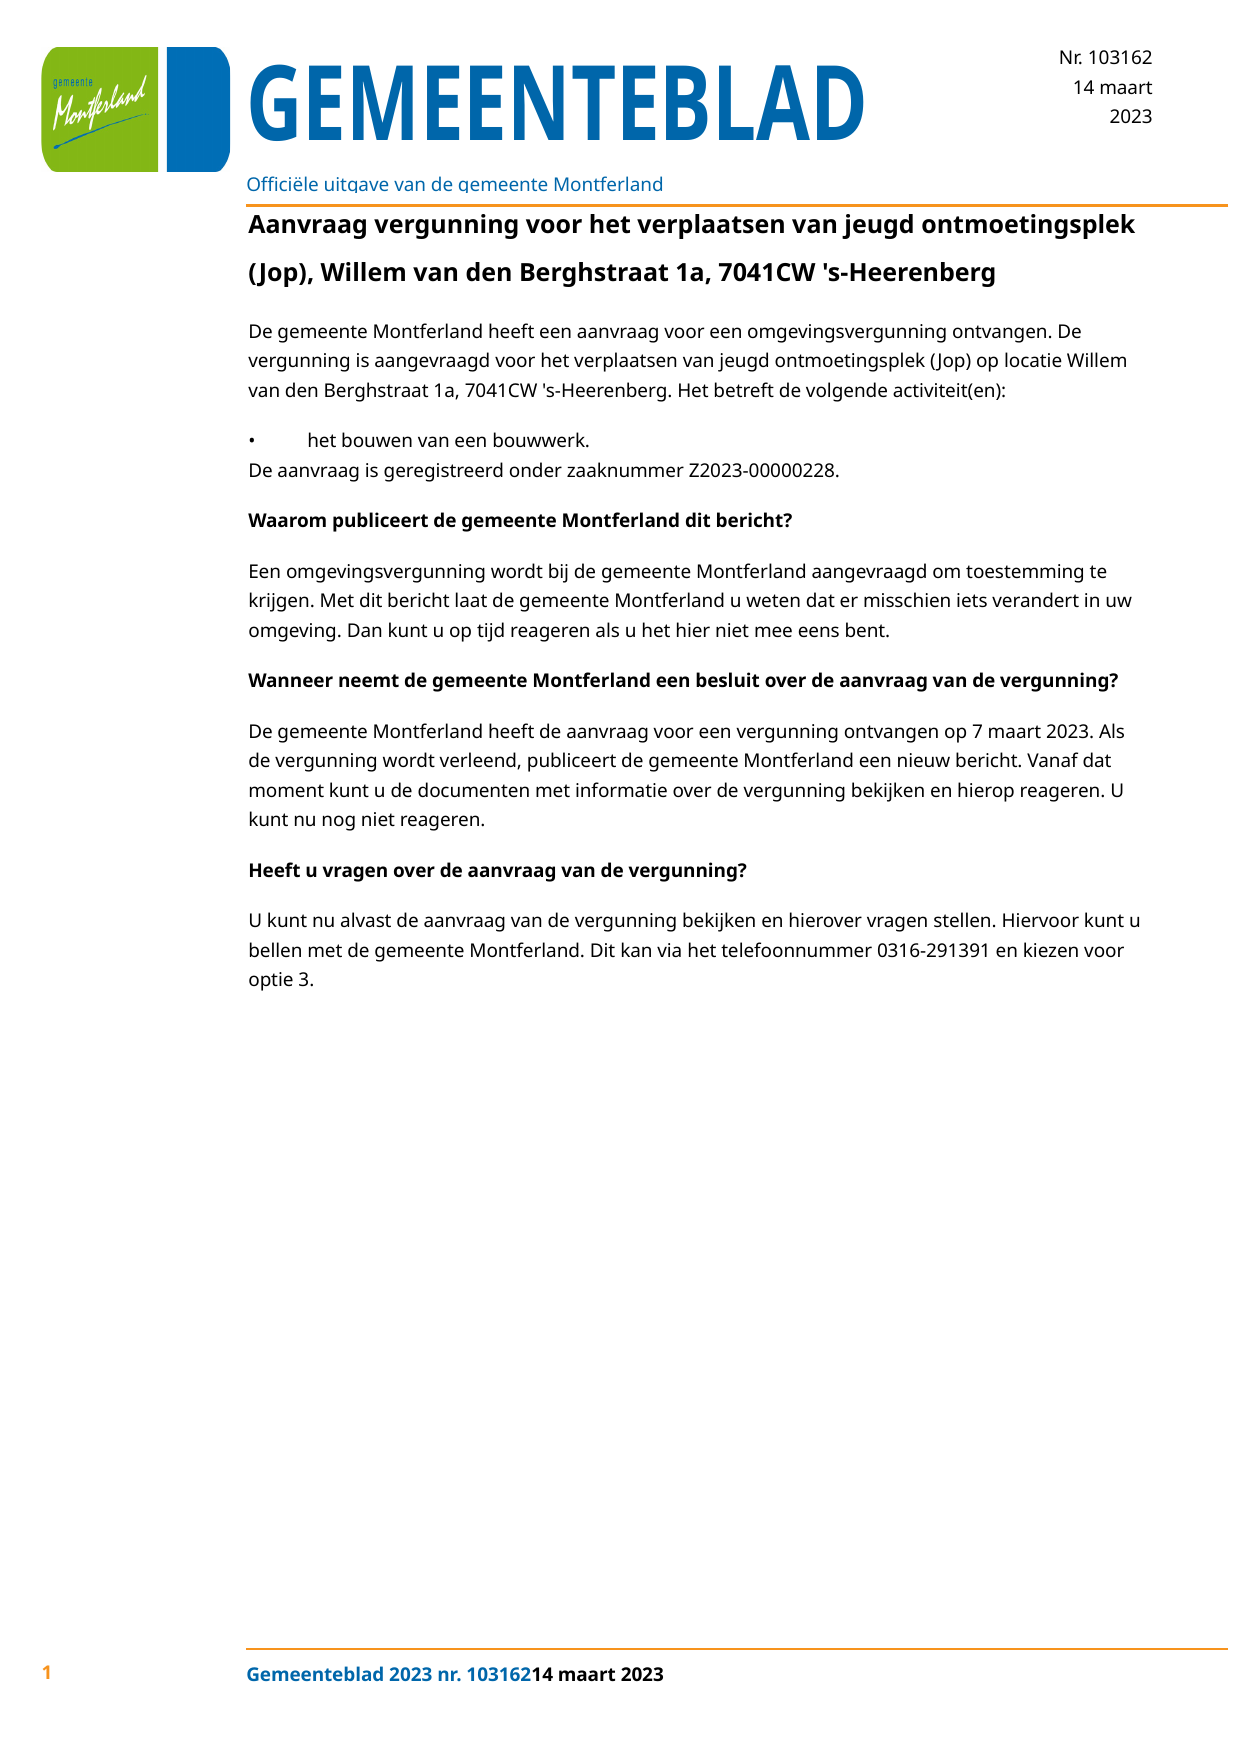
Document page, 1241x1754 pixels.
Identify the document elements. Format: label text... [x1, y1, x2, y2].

text De gemeente Montferland heeft de aanvraag voor een vergunning ontvangen op 7 maart 2023. Als de vergunning wordt verleend, publiceert de gemeente Montferland een nieuw bericht. Vanaf dat moment kunt u de documenten met informatie over de vergunning bekijken en hierop reageren. U kunt nu nog niet reageren. [248, 718, 1152, 832]
text De gemeente Montferland heeft een aanvraag voor een omgevingsvergunning ontvangen. De vergunning is aangevraagd voor het verplaatsen van jeugd ontmoetingsplek (Jop) op locatie Willem van den Berghstraat 1a, 7041CW 's-Heerenberg. Het betreft de volgende activiteit(en): [248, 318, 1152, 403]
text Heeft u vragen over de aanvraag van de vergunning? [248, 857, 1152, 883]
text Waarom publiceert de gemeente Montferland dit bericht? [248, 507, 1152, 533]
text Aanvraag vergunning voor het verplaatsen van jeugd ontmoetingsplek (Jop), Willem van den Berghstraat 1a, 7041CW 's-Heerenberg [248, 207, 1152, 288]
text Wanneer neemt de gemeente Montferland een besluit over de aanvraag van de vergunning? [248, 667, 1152, 693]
text U kunt nu alvast de aanvraag van de vergunning bekijken en hierover vragen stellen. Hiervoor kunt u bellen met de gemeente Montferland. Dit kan via het telefoonnummer 0316-291391 en kiezen voor optie 3. [248, 907, 1152, 992]
text Een omgevingsvergunning wordt bij de gemeente Montferland aangevraagd om toestemming te krijgen. Met dit bericht laat de gemeente Montferland u weten dat er misschien iets verandert in uw omgeving. Dan kunt u op tijd reageren als u het hier niet mee eens bent. [248, 558, 1152, 643]
picture [41, 47, 231, 172]
text De aanvraag is geregistreerd onder zaaknummer Z2023-00000228. [248, 457, 1152, 483]
list het bouwen van een bouwwerk. [248, 427, 1152, 453]
